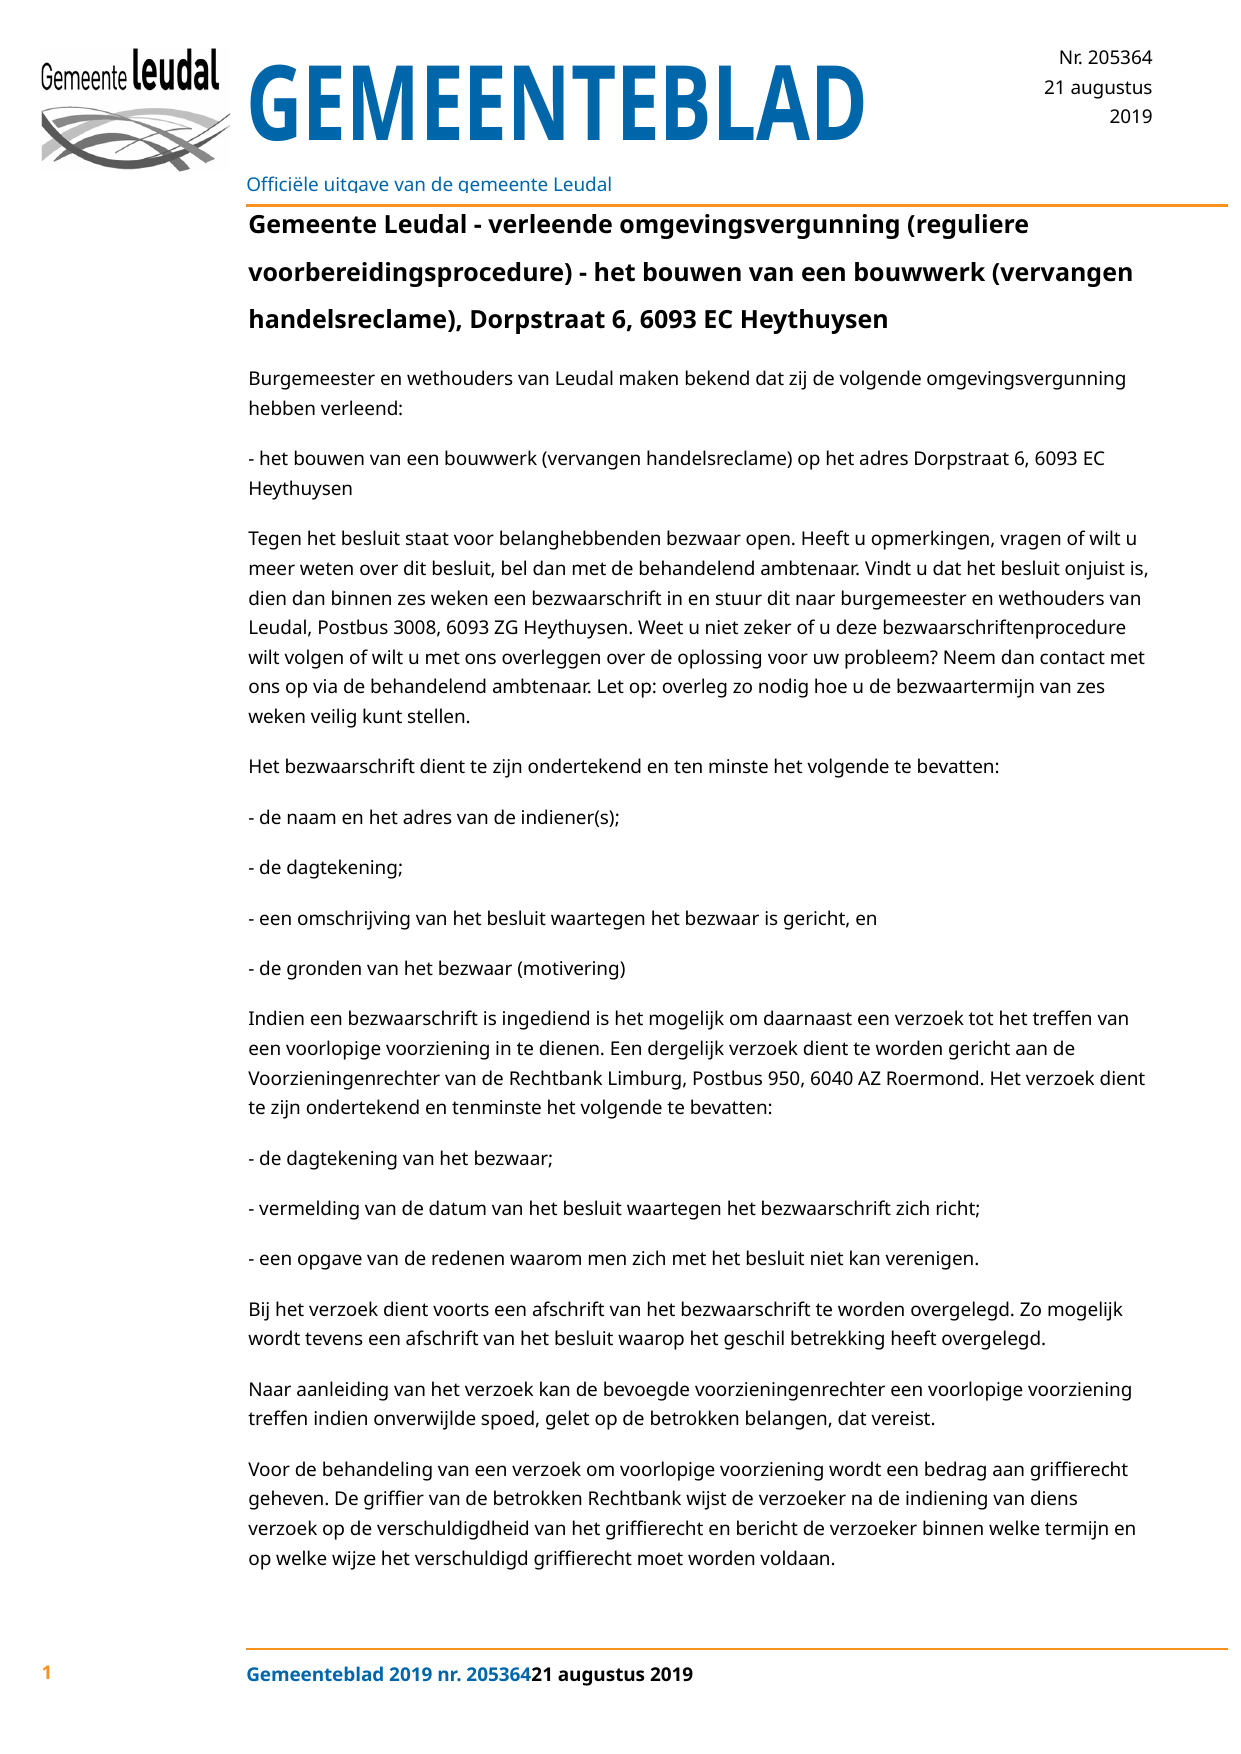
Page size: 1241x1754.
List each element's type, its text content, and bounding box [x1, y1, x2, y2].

text - een omschrijving van het besluit waartegen het bezwaar is gericht, en [248, 905, 1152, 930]
text Het bezwaarschrift dient te zijn ondertekend en ten minste het volgende te bevatten: [248, 753, 1152, 779]
picture [41, 47, 231, 172]
text - een opgave van de redenen waarom men zich met het besluit niet kan verenigen. [248, 1246, 1152, 1271]
text Bij het verzoek dient voorts een afschrift van het bezwaarschrift te worden overgelegd. Zo mogelijk wordt tevens een afschrift van het besluit waarop het geschil betrekking heeft overgelegd. [248, 1296, 1152, 1351]
text - de dagtekening; [248, 854, 1152, 880]
text - de gronden van het bezwaar (motivering) [248, 955, 1152, 981]
text - vermelding van de datum van het besluit waartegen het bezwaarschrift zich richt; [248, 1195, 1152, 1221]
text - de naam en het adres van de indiener(s); [248, 804, 1152, 829]
text Naar aanleiding van het verzoek kan de bevoegde voorzieningenrechter een voorlopige voorziening treffen indien onverwijlde spoed, gelet op de betrokken belangen, dat vereist. [248, 1376, 1152, 1431]
text Indien een bezwaarschrift is ingediend is het mogelijk om daarnaast een verzoek tot het treffen van een voorlopige voorziening in te dienen. Een dergelijk verzoek dient te worden gericht aan de Voorzieningenrechter van de Rechtbank Limburg, Postbus 950, 6040 AZ Roermond. Het verzoek dient te zijn ondertekend en tenminste het volgende te bevatten: [248, 1006, 1152, 1120]
text Tegen het besluit staat voor belanghebbenden bezwaar open. Heeft u opmerkingen, vragen of wilt u meer weten over dit besluit, bel dan met de behandelend ambtenaar. Vindt u dat het besluit onjuist is, dien dan binnen zes weken een bezwaarschrift in en stuur dit naar burgemeester en wethouders van Leudal, Postbus 3008, 6093 ZG Heythuysen. Weet u niet zeker of u deze bezwaarschriftenprocedure wilt volgen of wilt u met ons overleggen over de oplossing voor uw probleem? Neem dan contact met ons op via de behandelend ambtenaar. Let op: overleg zo nodig hoe u de bezwaartermijn van zes weken veilig kunt stellen. [248, 526, 1152, 729]
text Gemeente Leudal - verleende omgevingsvergunning (reguliere voorbereidingsprocedure) - het bouwen van een bouwwerk (vervangen handelsreclame), Dorpstraat 6, 6093 EC Heythuysen [248, 207, 1152, 336]
text - de dagtekening van het bezwaar; [248, 1145, 1152, 1170]
text Voor de behandeling van een verzoek om voorlopige voorziening wordt een bedrag aan griffierecht geheven. De griffier van de betrokken Rechtbank wijst de verzoeker na de indiening van diens verzoek op de verschuldigdheid van het griffierecht en bericht de verzoeker binnen welke termijn en op welke wijze het verschuldigd griffierecht moet worden voldaan. [248, 1456, 1152, 1570]
text - het bouwen van een bouwwerk (vervangen handelsreclame) op het adres Dorpstraat 6, 6093 EC Heythuysen [248, 446, 1152, 501]
text Burgemeester en wethouders van Leudal maken bekend dat zij de volgende omgevingsvergunning hebben verleend: [248, 366, 1152, 421]
